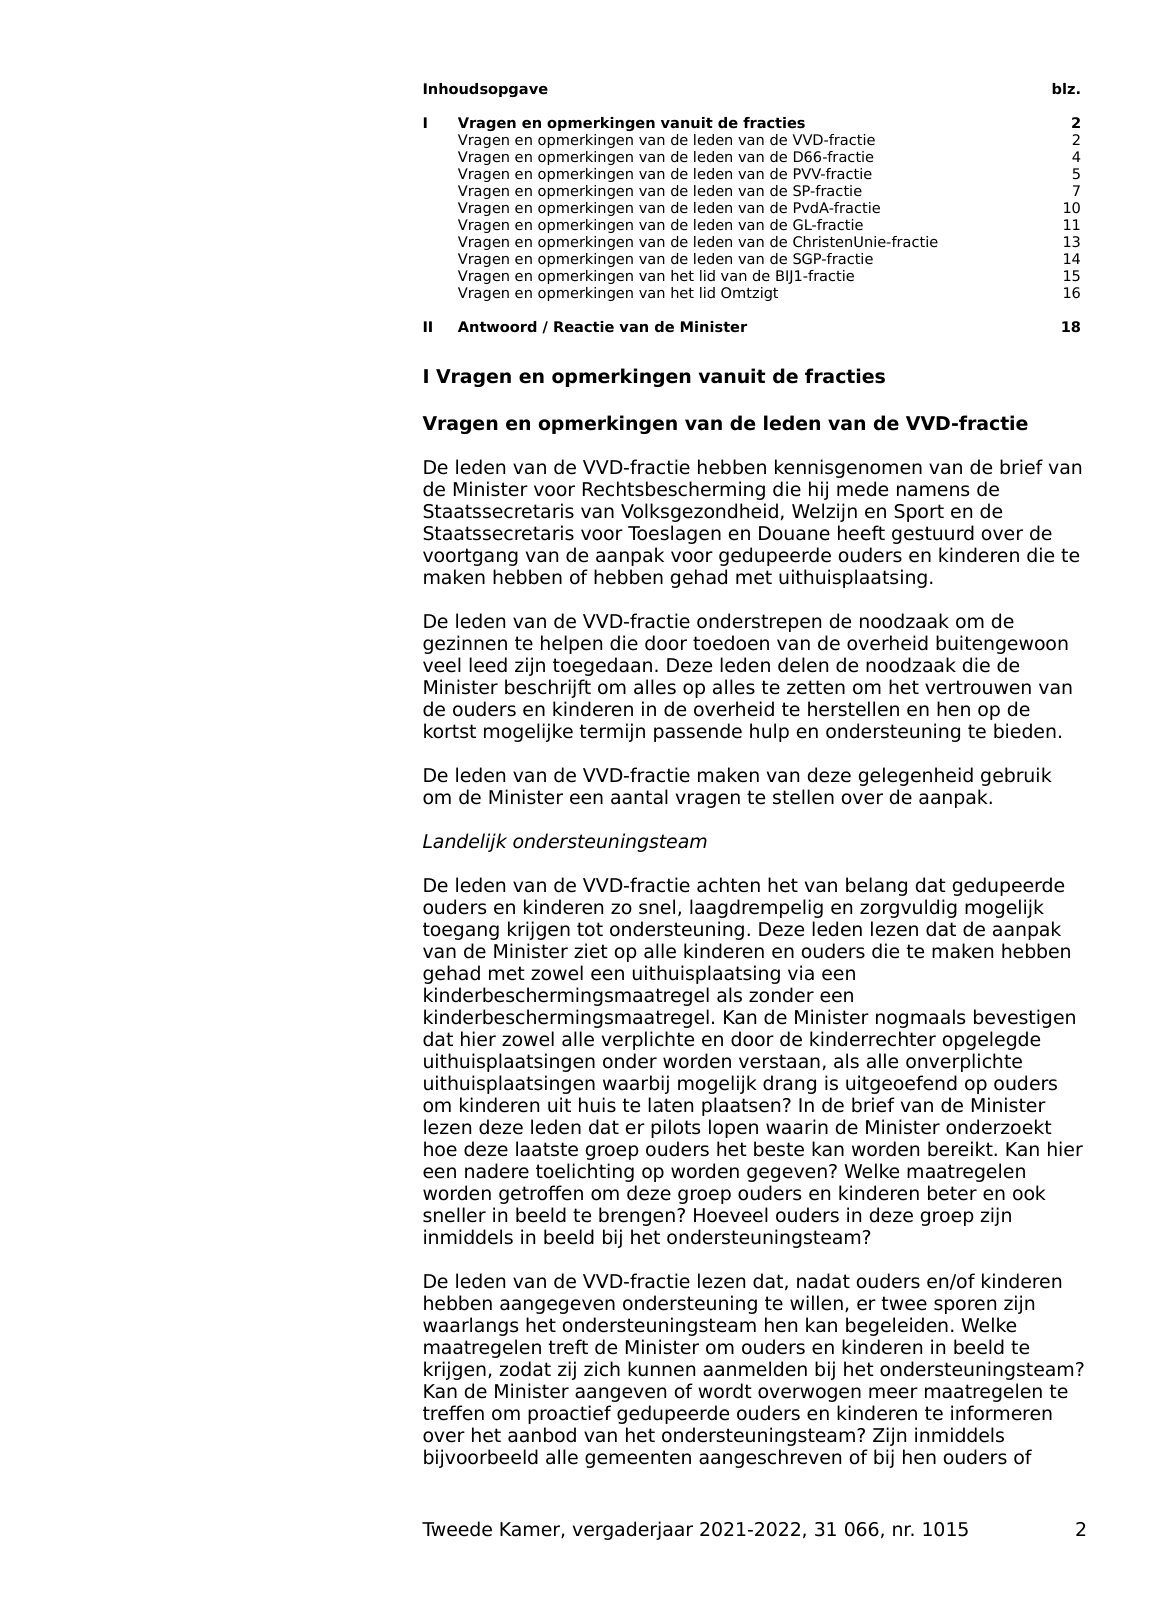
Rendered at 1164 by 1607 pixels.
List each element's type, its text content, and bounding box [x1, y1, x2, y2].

table_cell [422, 251, 452, 268]
table_cell Vragen en opmerkingen van de leden van de PVV-fractie [452, 166, 1028, 183]
table_cell Vragen en opmerkingen van de leden van de SGP-fractie [452, 251, 1028, 268]
text De leden van de VVD-fractie maken van deze gelegenheid gebruik om de Minister een aantal vragen te stellen over de aanpak. [422, 765, 1087, 809]
table_cell [1028, 302, 1087, 319]
table_cell [422, 217, 452, 234]
table_cell [422, 285, 452, 302]
table_cell [422, 183, 452, 200]
table_header blz. [1028, 81, 1087, 98]
text De leden van de VVD-fractie onderstrepen de noodzaak om de gezinnen te helpen die door toedoen van de overheid buitengewoon veel leed zijn toegedaan. Deze leden delen de noodzaak die de Minister beschrijft om alles op alles te zetten om het vertrouwen van de ouders en kinderen in de overheid te herstellen en hen op de kortst mogelijke termijn passende hulp en ondersteuning te bieden. [422, 611, 1087, 743]
table_cell Vragen en opmerkingen van de leden van de GL-fractie [452, 217, 1028, 234]
table_cell [422, 132, 452, 149]
table_cell Vragen en opmerkingen van het lid van de BIJ1-fractie [452, 268, 1028, 285]
table_cell 7 [1028, 183, 1087, 200]
table_cell 2 [1028, 132, 1087, 149]
table_cell [422, 268, 452, 285]
table_cell 2 [1028, 115, 1087, 132]
table_cell Vragen en opmerkingen van de leden van de PvdA-fractie [452, 200, 1028, 217]
table_cell 11 [1028, 217, 1087, 234]
subtitle I Vragen en opmerkingen vanuit de fracties [422, 366, 1087, 388]
table_cell Vragen en opmerkingen van de leden van de SP-fractie [452, 183, 1028, 200]
table_cell [452, 302, 1028, 319]
subtitle Vragen en opmerkingen van de leden van de VVD-fractie [422, 413, 1087, 434]
table_cell [422, 234, 452, 251]
table_cell [1028, 98, 1087, 115]
table_cell Antwoord / Reactie van de Minister [452, 319, 1028, 336]
table_cell Vragen en opmerkingen van de leden van de ChristenUnie-fractie [452, 234, 1028, 251]
table_cell Vragen en opmerkingen van het lid Omtzigt [452, 285, 1028, 302]
text De leden van de VVD-fractie hebben kennisgenomen van de brief van de Minister voor Rechtsbescherming die hij mede namens de Staatssecretaris van Volksgezondheid, Welzijn en Sport en de Staatssecretaris voor Toeslagen en Douane heeft gestuurd over de voortgang van de aanpak voor gedupeerde ouders en kinderen die te maken hebben of hebben gehad met uithuisplaatsing. [422, 457, 1087, 589]
table_cell 15 [1028, 268, 1087, 285]
table_cell I [422, 115, 452, 132]
table_cell 14 [1028, 251, 1087, 268]
table_cell Vragen en opmerkingen vanuit de fracties [452, 115, 1028, 132]
text De leden van de VVD-fractie achten het van belang dat gedupeerde ouders en kinderen zo snel, laagdrempelig en zorgvuldig mogelijk toegang krijgen tot ondersteuning. Deze leden lezen dat de aanpak van de Minister ziet op alle kinderen en ouders die te maken hebben gehad met zowel een uithuisplaatsing via een kinderbeschermingsmaatregel als zonder een kinderbeschermingsmaatregel. Kan de Minister nogmaals bevestigen dat hier zowel alle verplichte en door de kinderrechter opgelegde uithuisplaatsingen onder worden verstaan, als alle onverplichte uithuisplaatsingen waarbij mogelijk drang is uitgeoefend op ouders om kinderen uit huis te laten plaatsen? In de brief van de Minister lezen deze leden dat er pilots lopen waarin de Minister onderzoekt hoe deze laatste groep ouders het beste kan worden bereikt. Kan hier een nadere toelichting op worden gegeven? Welke maatregelen worden getroffen om deze groep ouders en kinderen beter en ook sneller in beeld te brengen? Hoeveel ouders in deze groep zijn inmiddels in beeld bij het ondersteuningsteam? [422, 875, 1087, 1249]
table_cell 16 [1028, 285, 1087, 302]
table_cell [422, 166, 452, 183]
table_cell Vragen en opmerkingen van de leden van de VVD-fractie [452, 132, 1028, 149]
table_cell [422, 149, 452, 166]
table_cell 5 [1028, 166, 1087, 183]
table_cell Vragen en opmerkingen van de leden van de D66-fractie [452, 149, 1028, 166]
text De leden van de VVD-fractie lezen dat, nadat ouders en/of kinderen hebben aangegeven ondersteuning te willen, er twee sporen zijn waarlangs het ondersteuningsteam hen kan begeleiden. Welke maatregelen treft de Minister om ouders en kinderen in beeld te krijgen, zodat zij zich kunnen aanmelden bij het ondersteuningsteam? Kan de Minister aangeven of wordt overwogen meer maatregelen te treffen om proactief gedupeerde ouders en kinderen te informeren over het aanbod van het ondersteuningsteam? Zijn inmiddels bijvoorbeeld alle gemeenten aangeschreven of bij hen ouders of [422, 1271, 1087, 1469]
table_cell 4 [1028, 149, 1087, 166]
table_cell 10 [1028, 200, 1087, 217]
table_header Inhoudsopgave [422, 81, 1028, 98]
table_cell [422, 98, 452, 115]
subtitle Landelijk ondersteuningsteam [422, 831, 1087, 853]
table_cell [452, 98, 1028, 115]
table_cell [422, 302, 452, 319]
table_cell [422, 200, 452, 217]
table_cell 18 [1028, 319, 1087, 336]
table_cell II [422, 319, 452, 336]
table_cell 13 [1028, 234, 1087, 251]
